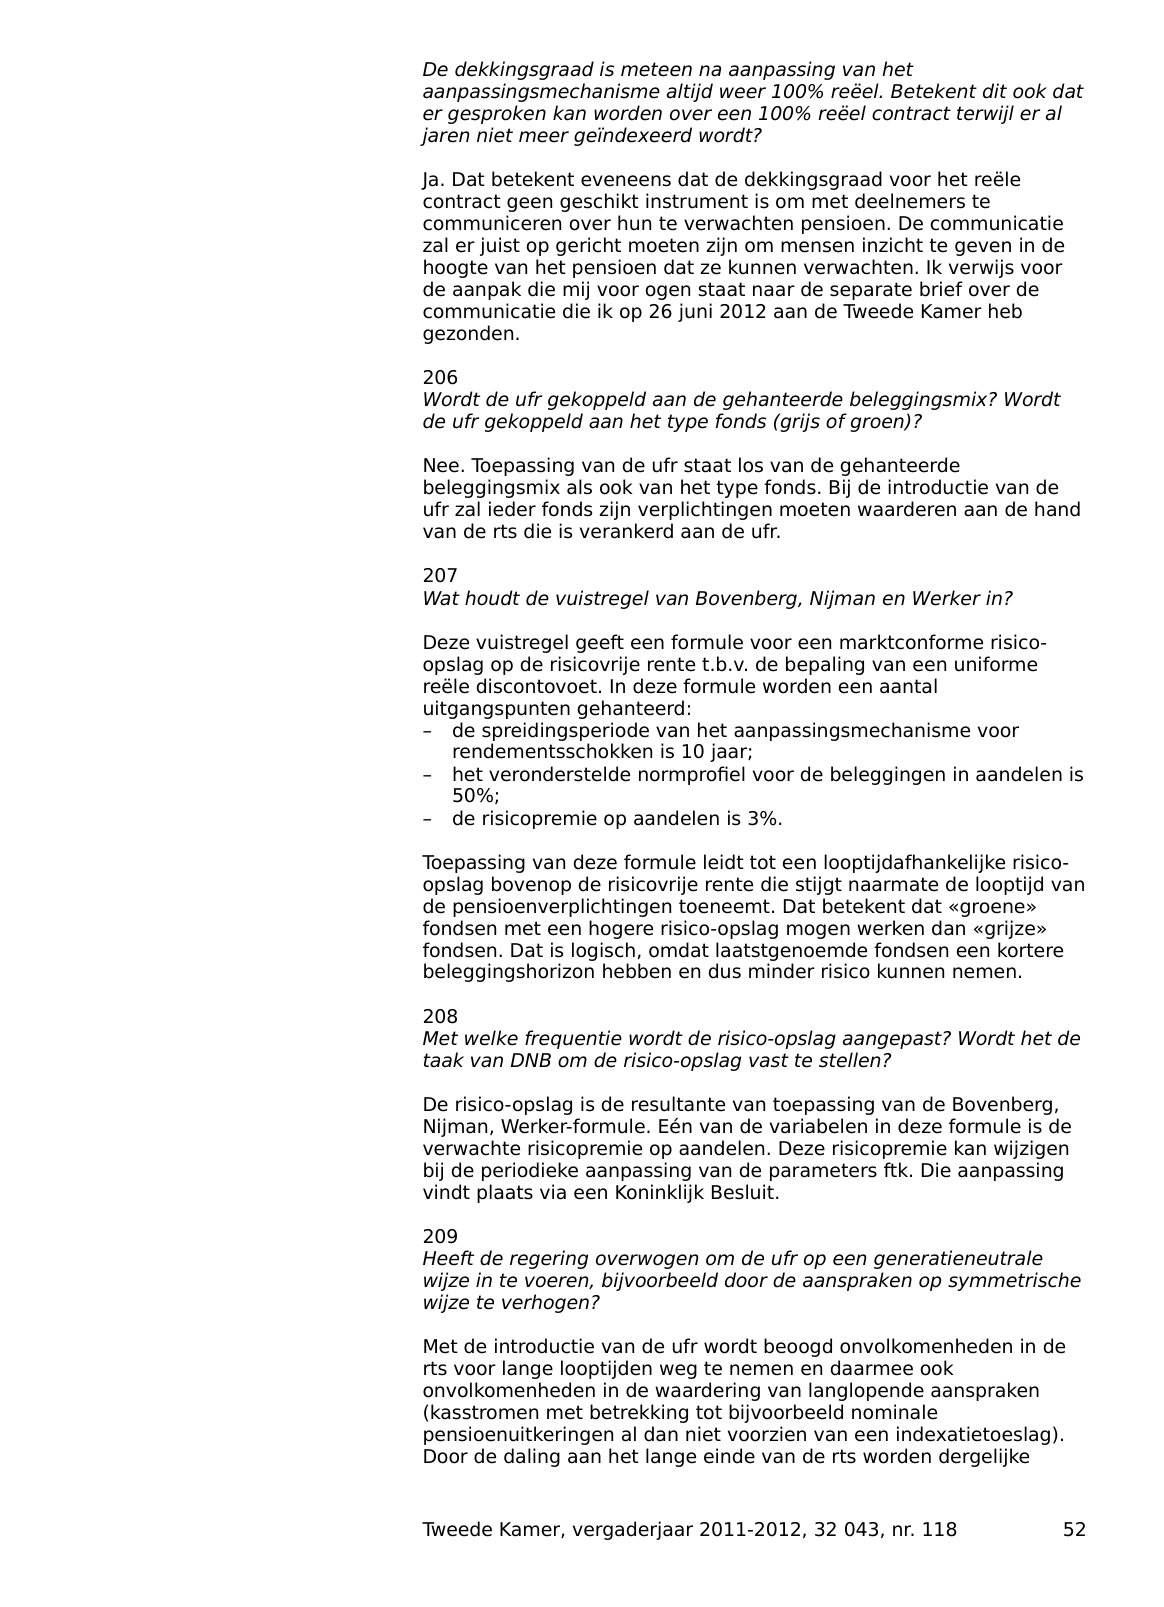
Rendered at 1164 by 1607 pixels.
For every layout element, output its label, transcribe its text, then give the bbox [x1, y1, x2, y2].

text Deze vuistregel geeft een formule voor een marktconforme risico-opslag op de risicovrije rente t.b.v. de bepaling van een uniforme reële discontovoet. In deze formule worden een aantal uitgangspunten gehanteerd: [422, 632, 1087, 719]
text – de spreidingsperiode van het aanpassingsmechanisme voor rendementsschokken is 10 jaar; [422, 719, 1087, 763]
text Nee. Toepassing van de ufr staat los van de gehanteerde beleggingsmix als ook van het type fonds. Bij de introductie van de ufr zal ieder fonds zijn verplichtingen moeten waarderen aan de hand van de rts die is verankerd aan de ufr. [422, 455, 1087, 543]
text De dekkingsgraad is meteen na aanpassing van het aanpassingsmechanisme altijd weer 100% reëel. Betekent dit ook dat er gesproken kan worden over een 100% reëel contract terwijl er al jaren niet meer geïndexeerd wordt? [422, 59, 1087, 147]
text Met de introductie van de ufr wordt beoogd onvolkomenheden in de rts voor lange looptijden weg te nemen en daarmee ook onvolkomenheden in de waardering van langlopende aanspraken (kasstromen met betrekking tot bijvoorbeeld nominale pensioenuitkeringen al dan niet voorzien van een indexatietoeslag). Door de daling aan het lange einde van de rts worden dergelijke [422, 1336, 1087, 1468]
text Wat houdt de vuistregel van Bovenberg, Nijman en Werker in? [422, 587, 1087, 609]
text 209 [422, 1226, 1087, 1248]
text Met welke frequentie wordt de risico-opslag aangepast? Wordt het de taak van DNB om de risico-opslag vast te stellen? [422, 1028, 1087, 1072]
text 206 [422, 367, 1087, 389]
text Toepassing van deze formule leidt tot een looptijdafhankelijke risico-opslag bovenop de risicovrije rente die stijgt naarmate de looptijd van de pensioenverplichtingen toeneemt. Dat betekent dat «groene» fondsen met een hogere risico-opslag mogen werken dan «grijze» fondsen. Dat is logisch, omdat laatstgenoemde fondsen een kortere beleggingshorizon hebben en dus minder risico kunnen nemen. [422, 852, 1087, 983]
text Ja. Dat betekent eveneens dat de dekkingsgraad voor het reële contract geen geschikt instrument is om met deelnemers te communiceren over hun te verwachten pensioen. De communicatie zal er juist op gericht moeten zijn om mensen inzicht te geven in de hoogte van het pensioen dat ze kunnen verwachten. Ik verwijs voor de aanpak die mij voor ogen staat naar de separate brief over de communicatie die ik op 26 juni 2012 aan de Tweede Kamer heb gezonden. [422, 169, 1087, 345]
text – het veronderstelde normprofiel voor de beleggingen in aandelen is 50%; [422, 763, 1087, 807]
text – de risicopremie op aandelen is 3%. [422, 807, 1087, 829]
text 208 [422, 1006, 1087, 1028]
text Heeft de regering overwogen om de ufr op een generatieneutrale wijze in te voeren, bijvoorbeeld door de aanspraken op symmetrische wijze te verhogen? [422, 1248, 1087, 1314]
text De risico-opslag is de resultante van toepassing van de Bovenberg, Nijman, Werker-formule. Eén van de variabelen in deze formule is de verwachte risicopremie op aandelen. Deze risicopremie kan wijzigen bij de periodieke aanpassing van de parameters ftk. Die aanpassing vindt plaats via een Koninklijk Besluit. [422, 1094, 1087, 1204]
text Wordt de ufr gekoppeld aan de gehanteerde beleggingsmix? Wordt de ufr gekoppeld aan het type fonds (grijs of groen)? [422, 389, 1087, 433]
text 207 [422, 565, 1087, 587]
